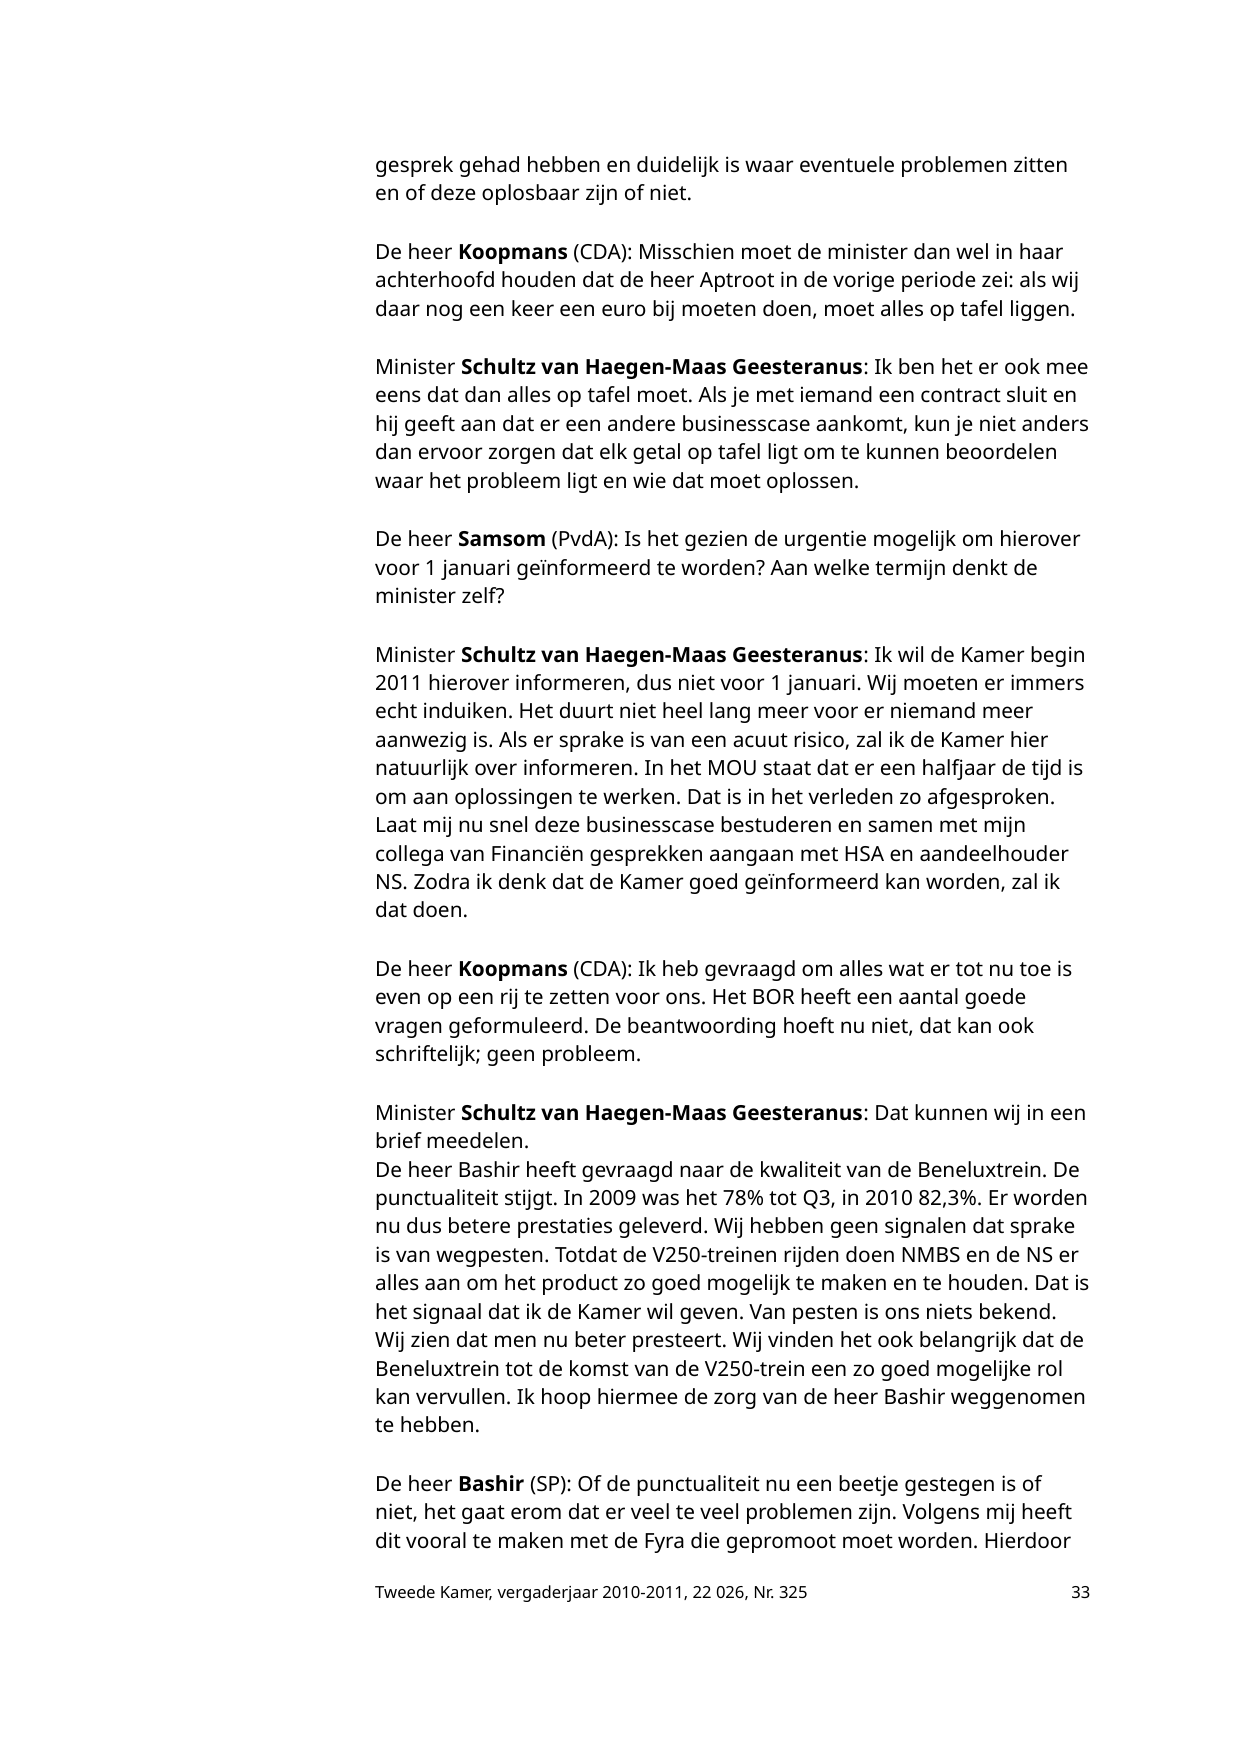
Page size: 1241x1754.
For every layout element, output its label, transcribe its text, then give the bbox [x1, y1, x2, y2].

text Minister Schultz van Haegen-Maas Geesteranus: Ik wil de Kamer begin 2011 hierover informeren, dus niet voor 1 januari. Wij moeten er immers echt induiken. Het duurt niet heel lang meer voor er niemand meer aanwezig is. Als er sprake is van een acuut risico, zal ik de Kamer hier natuurlijk over informeren. In het MOU staat dat er een halfjaar de tijd is om aan oplossingen te werken. Dat is in het verleden zo afgesproken. Laat mij nu snel deze businesscase bestuderen en samen met mijn collega van Financiën gesprekken aangaan met HSA en aandeelhouder NS. Zodra ik denk dat de Kamer goed geïnformeerd kan worden, zal ik dat doen. [375, 640, 1090, 924]
text Minister Schultz van Haegen-Maas Geesteranus: Ik ben het er ook mee eens dat dan alles op tafel moet. Als je met iemand een contract sluit en hij geeft aan dat er een andere businesscase aankomt, kun je niet anders dan ervoor zorgen dat elk getal op tafel ligt om te kunnen beoordelen waar het probleem ligt en wie dat moet oplossen. [375, 352, 1090, 494]
text De heer Koopmans (CDA): Ik heb gevraagd om alles wat er tot nu toe is even op een rij te zetten voor ons. Het BOR heeft een aantal goede vragen geformuleerd. De beantwoording hoeft nu niet, dat kan ook schriftelijk; geen probleem. [375, 954, 1090, 1068]
text Minister Schultz van Haegen-Maas Geesteranus: Dat kunnen wij in een brief meedelen. [375, 1098, 1090, 1155]
text De heer Samsom (PvdA): Is het gezien de urgentie mogelijk om hierover voor 1 januari geïnformeerd te worden? Aan welke termijn denkt de minister zelf? [375, 524, 1090, 610]
text gesprek gehad hebben en duidelijk is waar eventuele problemen zitten en of deze oplosbaar zijn of niet. [375, 150, 1090, 207]
text De heer Bashir (SP): Of de punctualiteit nu een beetje gestegen is of niet, het gaat erom dat er veel te veel problemen zijn. Volgens mij heeft dit vooral te maken met de Fyra die gepromoot moet worden. Hierdoor [375, 1469, 1090, 1554]
text De heer Bashir heeft gevraagd naar de kwaliteit van de Beneluxtrein. De punctualiteit stijgt. In 2009 was het 78% tot Q3, in 2010 82,3%. Er worden nu dus betere prestaties geleverd. Wij hebben geen signalen dat sprake is van wegpesten. Totdat de V250-treinen rijden doen NMBS en de NS er alles aan om het product zo goed mogelijk te maken en te houden. Dat is het signaal dat ik de Kamer wil geven. Van pesten is ons niets bekend. Wij zien dat men nu beter presteert. Wij vinden het ook belangrijk dat de Beneluxtrein tot de komst van de V250-trein een zo goed mogelijke rol kan vervullen. Ik hoop hiermee de zorg van de heer Bashir weggenomen te hebben. [375, 1155, 1090, 1439]
text De heer Koopmans (CDA): Misschien moet de minister dan wel in haar achterhoofd houden dat de heer Aptroot in de vorige periode zei: als wij daar nog een keer een euro bij moeten doen, moet alles op tafel liggen. [375, 237, 1090, 322]
